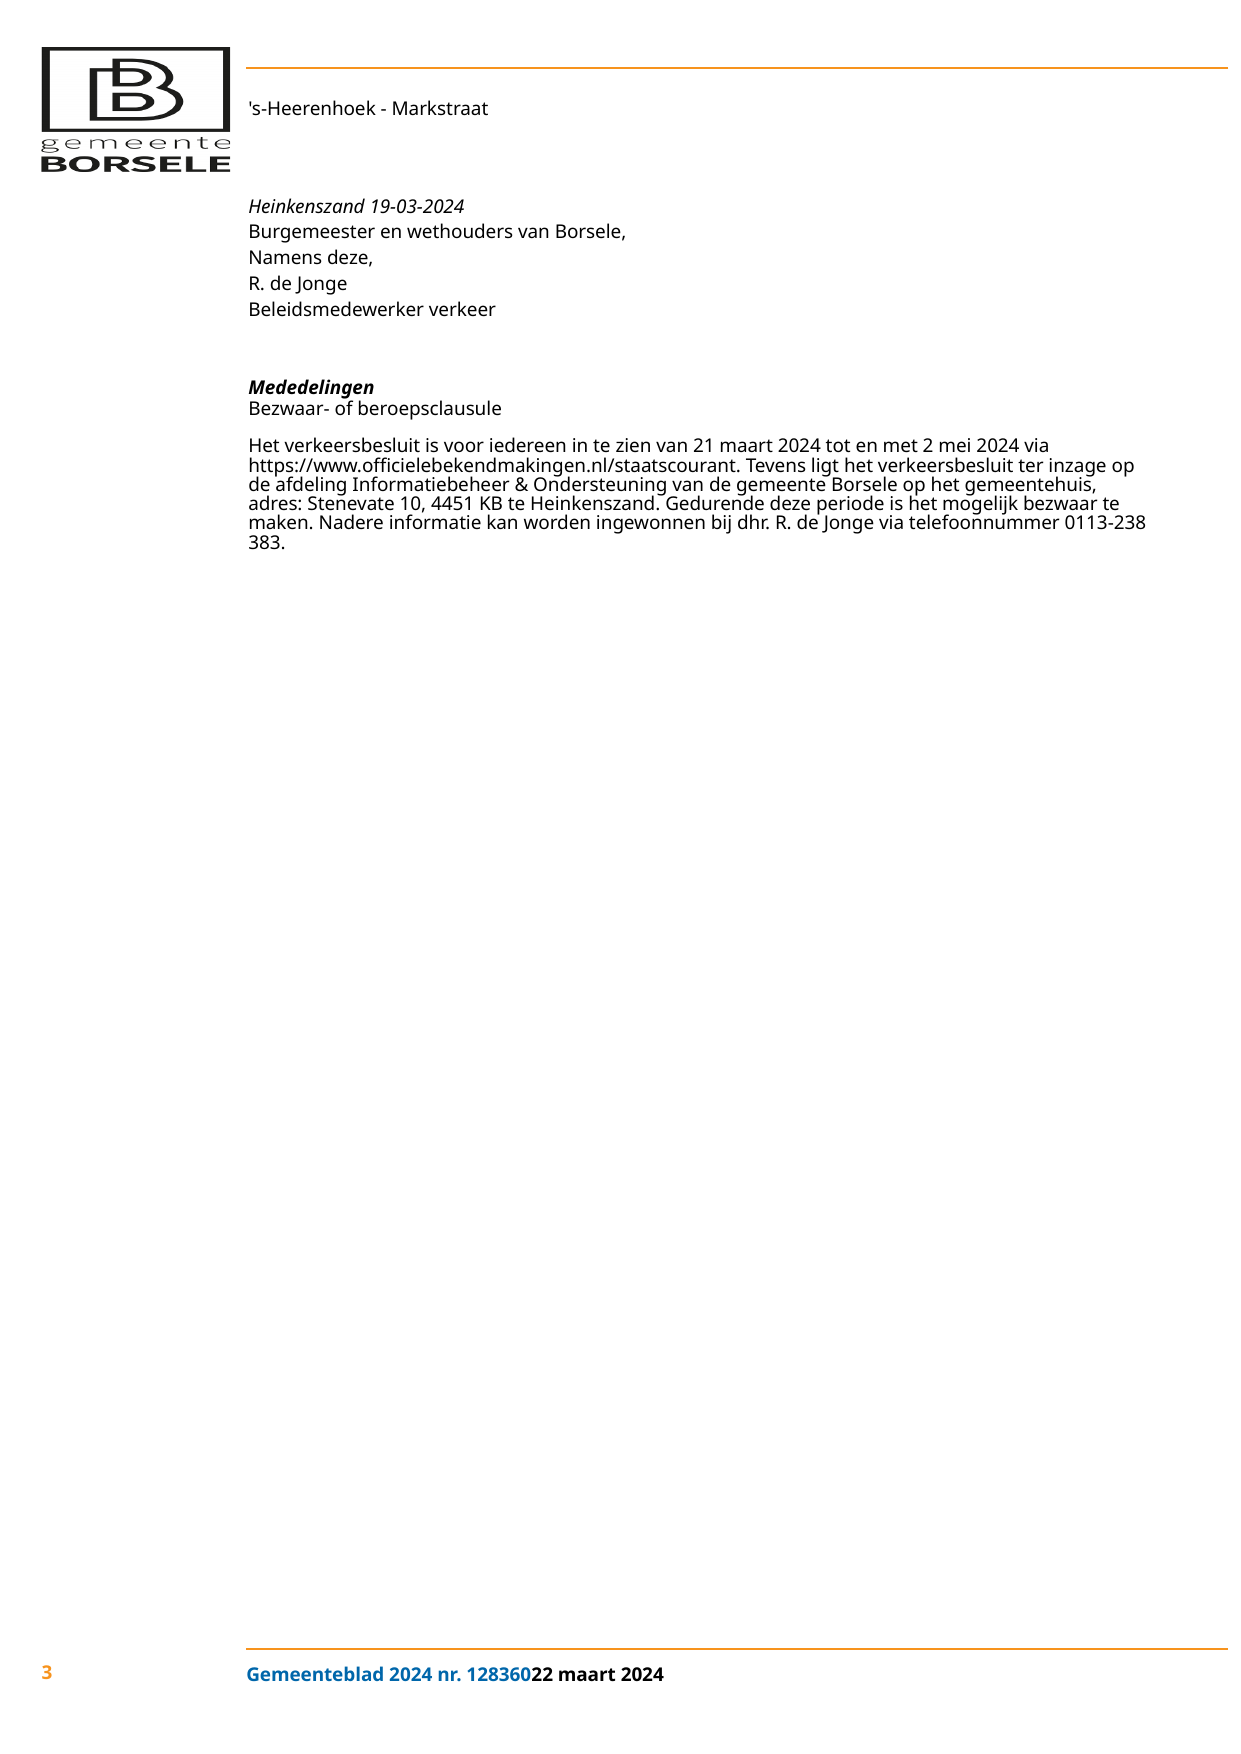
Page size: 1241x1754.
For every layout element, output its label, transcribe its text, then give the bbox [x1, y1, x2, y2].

text Mededelingen [248, 374, 1152, 400]
text 's-Heerenhoek - Markstraat [248, 95, 1152, 121]
text Heinkenszand 19-03-2024 [248, 193, 1152, 219]
picture [41, 47, 231, 172]
text Burgemeester en wethouders van Borsele, [248, 219, 1152, 244]
text Namens deze, [248, 244, 1152, 270]
text R. de Jonge [248, 270, 1152, 296]
text Het verkeersbesluit is voor iedereen in te zien van 21 maart 2024 tot en met 2 mei 2024 via https://www.officielebekendmakingen.nl/staatscourant. Tevens ligt het verkeersbesluit ter inzage op de afdeling Informatiebeheer & Ondersteuning van de gemeente Borsele op het gemeentehuis, adres: Stenevate 10, 4451 KB te Heinkenszand. Gedurende deze periode is het mogelijk bezwaar te maken. Nadere informatie kan worden ingewonnen bij dhr. R. de Jonge via telefoonnummer 0113-238 383. [248, 437, 1152, 553]
text Bezwaar- of beroepsclausule [248, 400, 1152, 419]
text Beleidsmedewerker verkeer [248, 296, 1152, 322]
